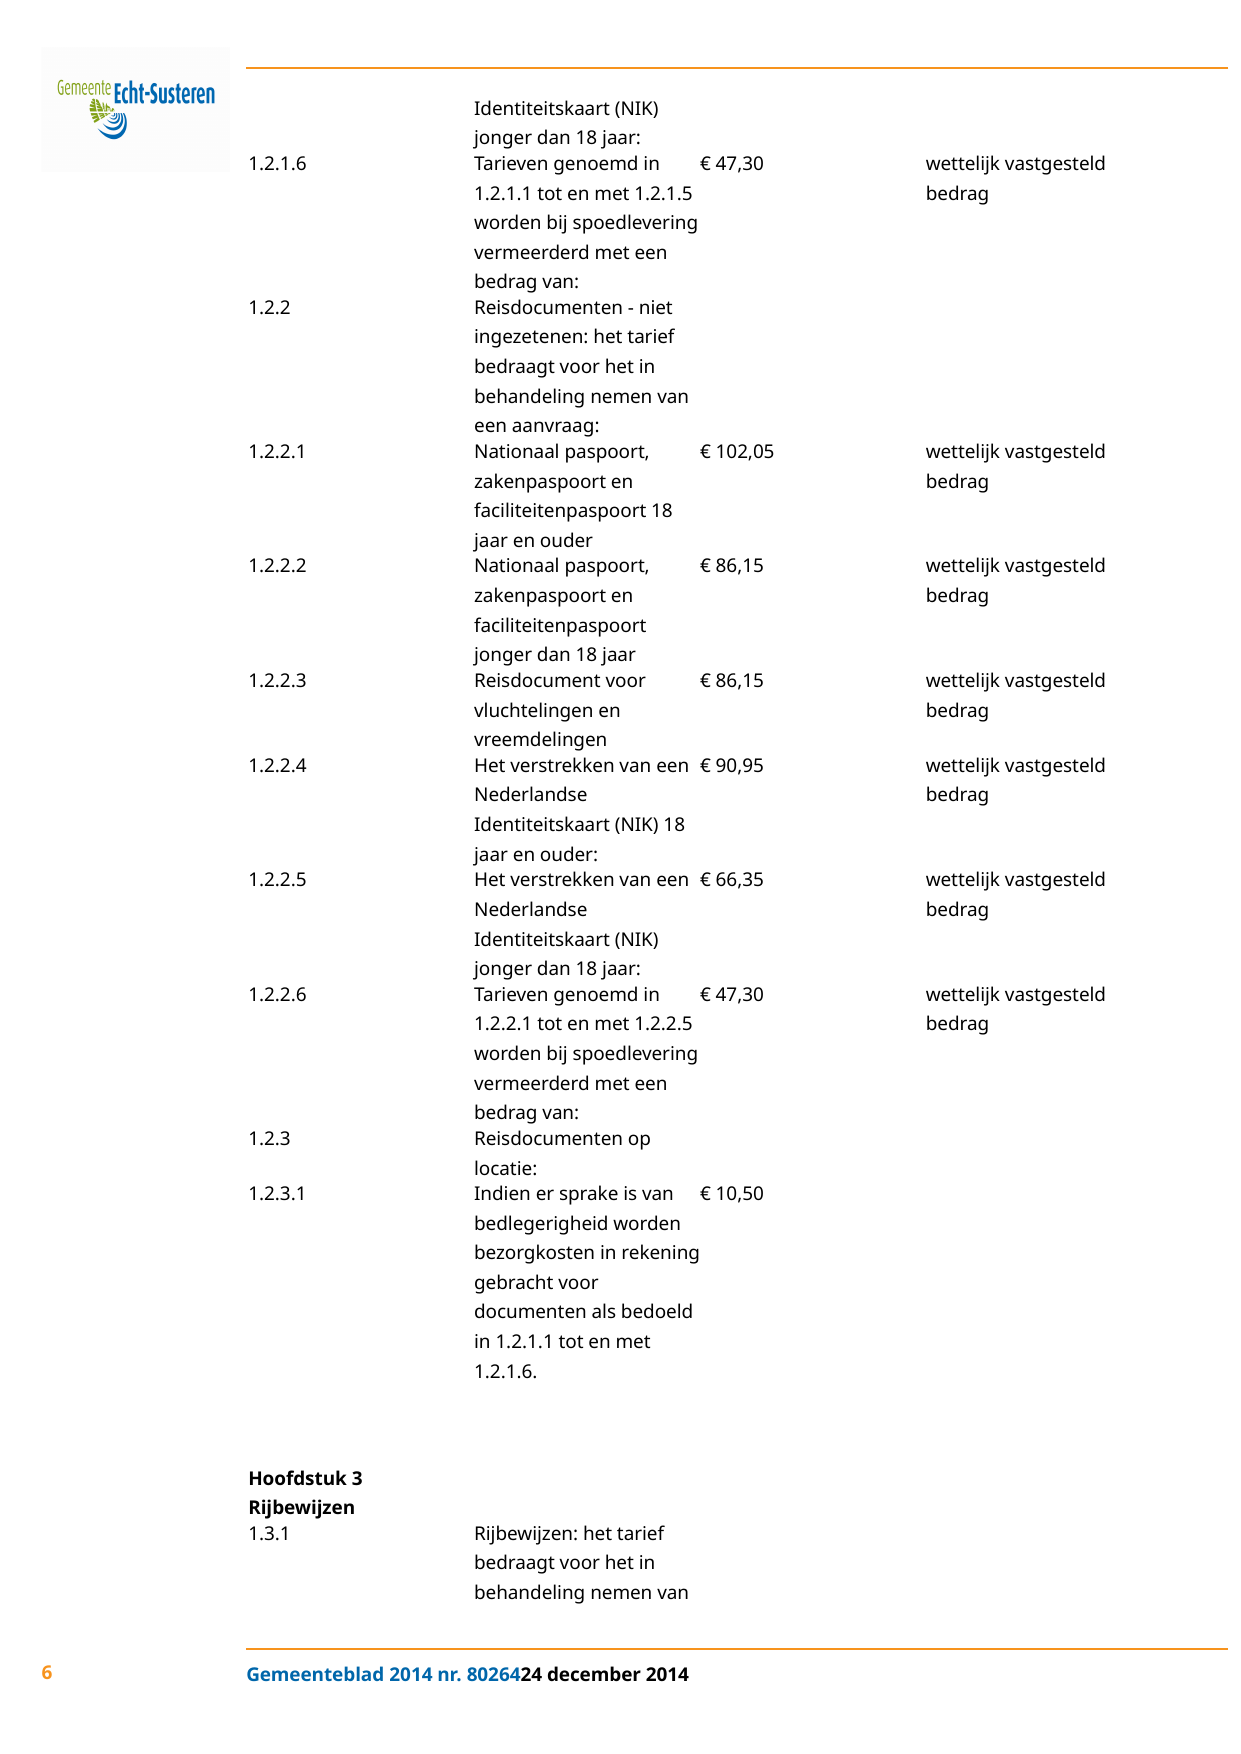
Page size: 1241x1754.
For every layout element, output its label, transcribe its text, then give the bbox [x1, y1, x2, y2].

table_cell € 47,30 [700, 150, 926, 294]
table_cell 1.2.3 [248, 1125, 474, 1180]
table_cell Indien er sprake is van bedlegerigheid worden bezorgkosten in rekening gebracht voor documenten als bedoeld in 1.2.1.1 tot en met 1.2.1.6. [474, 1180, 700, 1384]
table_cell 1.2.2 [248, 294, 474, 438]
table_cell € 102,05 [700, 438, 926, 553]
table_cell € 86,15 [700, 553, 926, 667]
table_cell € 90,95 [700, 752, 926, 867]
table_cell wettelijk vastgesteld bedrag [926, 981, 1152, 1125]
table_cell wettelijk vastgesteld bedrag [926, 667, 1152, 752]
table_cell 1.2.2.4 [248, 752, 474, 867]
table_cell wettelijk vastgesteld bedrag [926, 867, 1152, 981]
table_cell 1.2.2.2 [248, 553, 474, 667]
table_cell Rijbewijzen: het tarief bedraagt voor het in behandeling nemen van [474, 1520, 700, 1605]
table_cell wettelijk vastgesteld bedrag [926, 553, 1152, 667]
table_cell wettelijk vastgesteld bedrag [926, 752, 1152, 867]
table_cell [700, 1125, 926, 1180]
table_cell Nationaal paspoort, zakenpaspoort en faciliteitenpaspoort jonger dan 18 jaar [474, 553, 700, 667]
table_cell Het verstrekken van een Nederlandse Identiteitskaart (NIK) jonger dan 18 jaar: [474, 867, 700, 981]
table_cell € 47,30 [700, 981, 926, 1125]
table_cell 1.2.2.3 [248, 667, 474, 752]
table_cell Nationaal paspoort, zakenpaspoort en faciliteitenpaspoort 18 jaar en ouder [474, 438, 700, 553]
table_header Hoofdstuk 3 Rijbewijzen [248, 1465, 474, 1520]
table_cell [700, 1520, 926, 1605]
table_cell Tarieven genoemd in 1.2.1.1 tot en met 1.2.1.5 worden bij spoedlevering vermeerderd met een bedrag van: [474, 150, 700, 294]
table_cell € 66,35 [700, 867, 926, 981]
table_cell [248, 95, 474, 150]
table_cell [926, 294, 1152, 438]
table_cell 1.2.2.1 [248, 438, 474, 553]
table_cell wettelijk vastgesteld bedrag [926, 150, 1152, 294]
picture [41, 47, 231, 172]
table_cell Het verstrekken van een Nederlandse Identiteitskaart (NIK) 18 jaar en ouder: [474, 752, 700, 867]
table_cell Reisdocumenten - niet ingezetenen: het tarief bedraagt voor het in behandeling nemen van een aanvraag: [474, 294, 700, 438]
table_cell 1.3.1 [248, 1520, 474, 1605]
table_header [474, 1465, 700, 1520]
table_cell 1.2.2.6 [248, 981, 474, 1125]
table_cell € 10,50 [700, 1180, 926, 1384]
table_cell [926, 1180, 1152, 1384]
table_cell [926, 95, 1152, 150]
table_cell [700, 95, 926, 150]
table_cell [926, 1125, 1152, 1180]
table_cell [700, 294, 926, 438]
table_cell wettelijk vastgesteld bedrag [926, 438, 1152, 553]
table_cell 1.2.2.5 [248, 867, 474, 981]
table_cell € 86,15 [700, 667, 926, 752]
table_cell 1.2.3.1 [248, 1180, 474, 1384]
table_cell 1.2.1.6 [248, 150, 474, 294]
table_cell Tarieven genoemd in 1.2.2.1 tot en met 1.2.2.5 worden bij spoedlevering vermeerderd met een bedrag van: [474, 981, 700, 1125]
table_cell [926, 1520, 1152, 1605]
table_cell Identiteitskaart (NIK) jonger dan 18 jaar: [474, 95, 700, 150]
table_cell Reisdocumenten op locatie: [474, 1125, 700, 1180]
table_cell Reisdocument voor vluchtelingen en vreemdelingen [474, 667, 700, 752]
